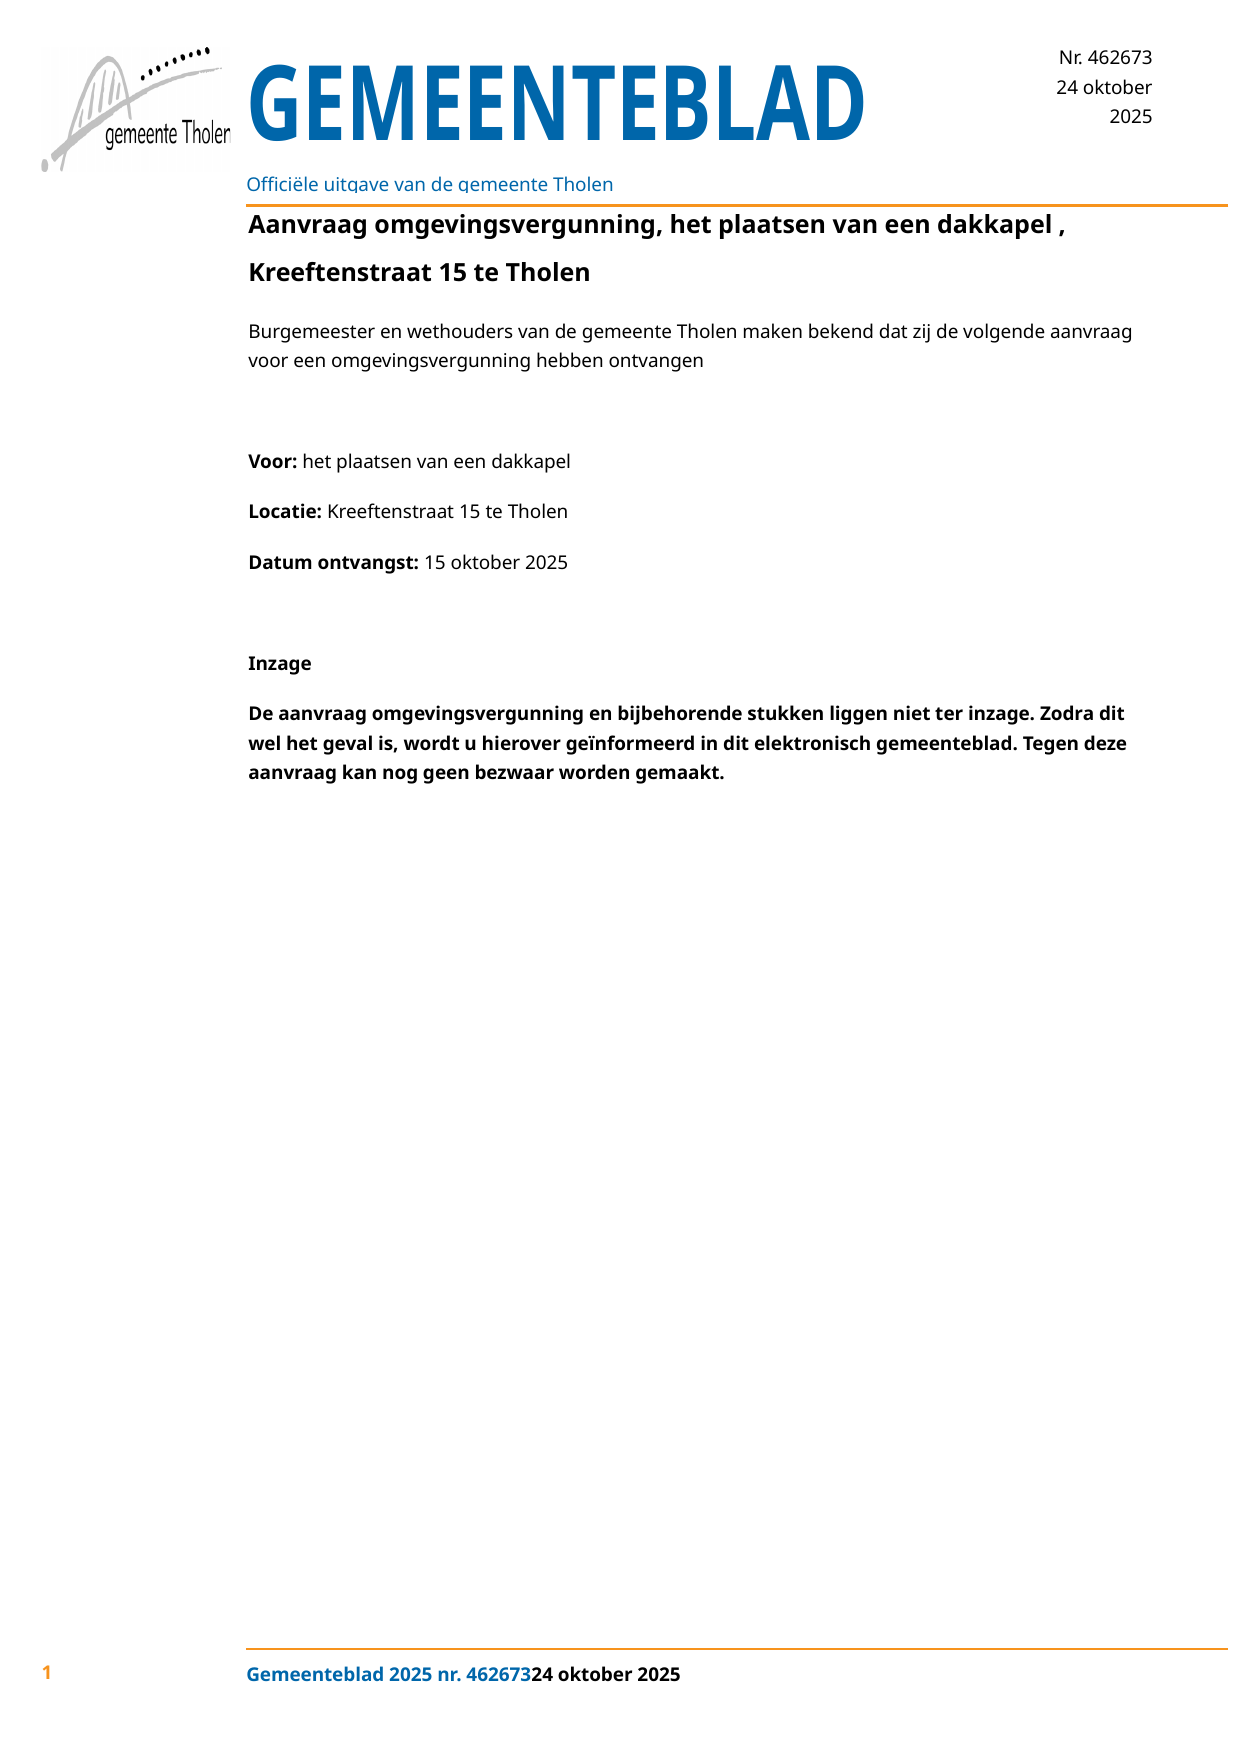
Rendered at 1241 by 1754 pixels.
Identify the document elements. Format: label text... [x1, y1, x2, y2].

text Datum ontvangst: 15 oktober 2025 [248, 549, 1152, 575]
text Locatie: Kreeftenstraat 15 te Tholen [248, 499, 1152, 524]
text De aanvraag omgevingsvergunning en bijbehorende stukken liggen niet ter inzage. Zodra dit wel het geval is, wordt u hierover geïnformeerd in dit elektronisch gemeenteblad. Tegen deze aanvraag kan nog geen bezwaar worden gemaakt. [248, 700, 1152, 785]
text Burgemeester en wethouders van de gemeente Tholen maken bekend dat zij de volgende aanvraag voor een omgevingsvergunning hebben ontvangen [248, 318, 1152, 373]
text Aanvraag omgevingsvergunning, het plaatsen van een dakkapel , Kreeftenstraat 15 te Tholen [248, 207, 1152, 288]
text Inzage [248, 650, 1152, 676]
text Voor: het plaatsen van een dakkapel [248, 448, 1152, 474]
picture [41, 47, 231, 172]
